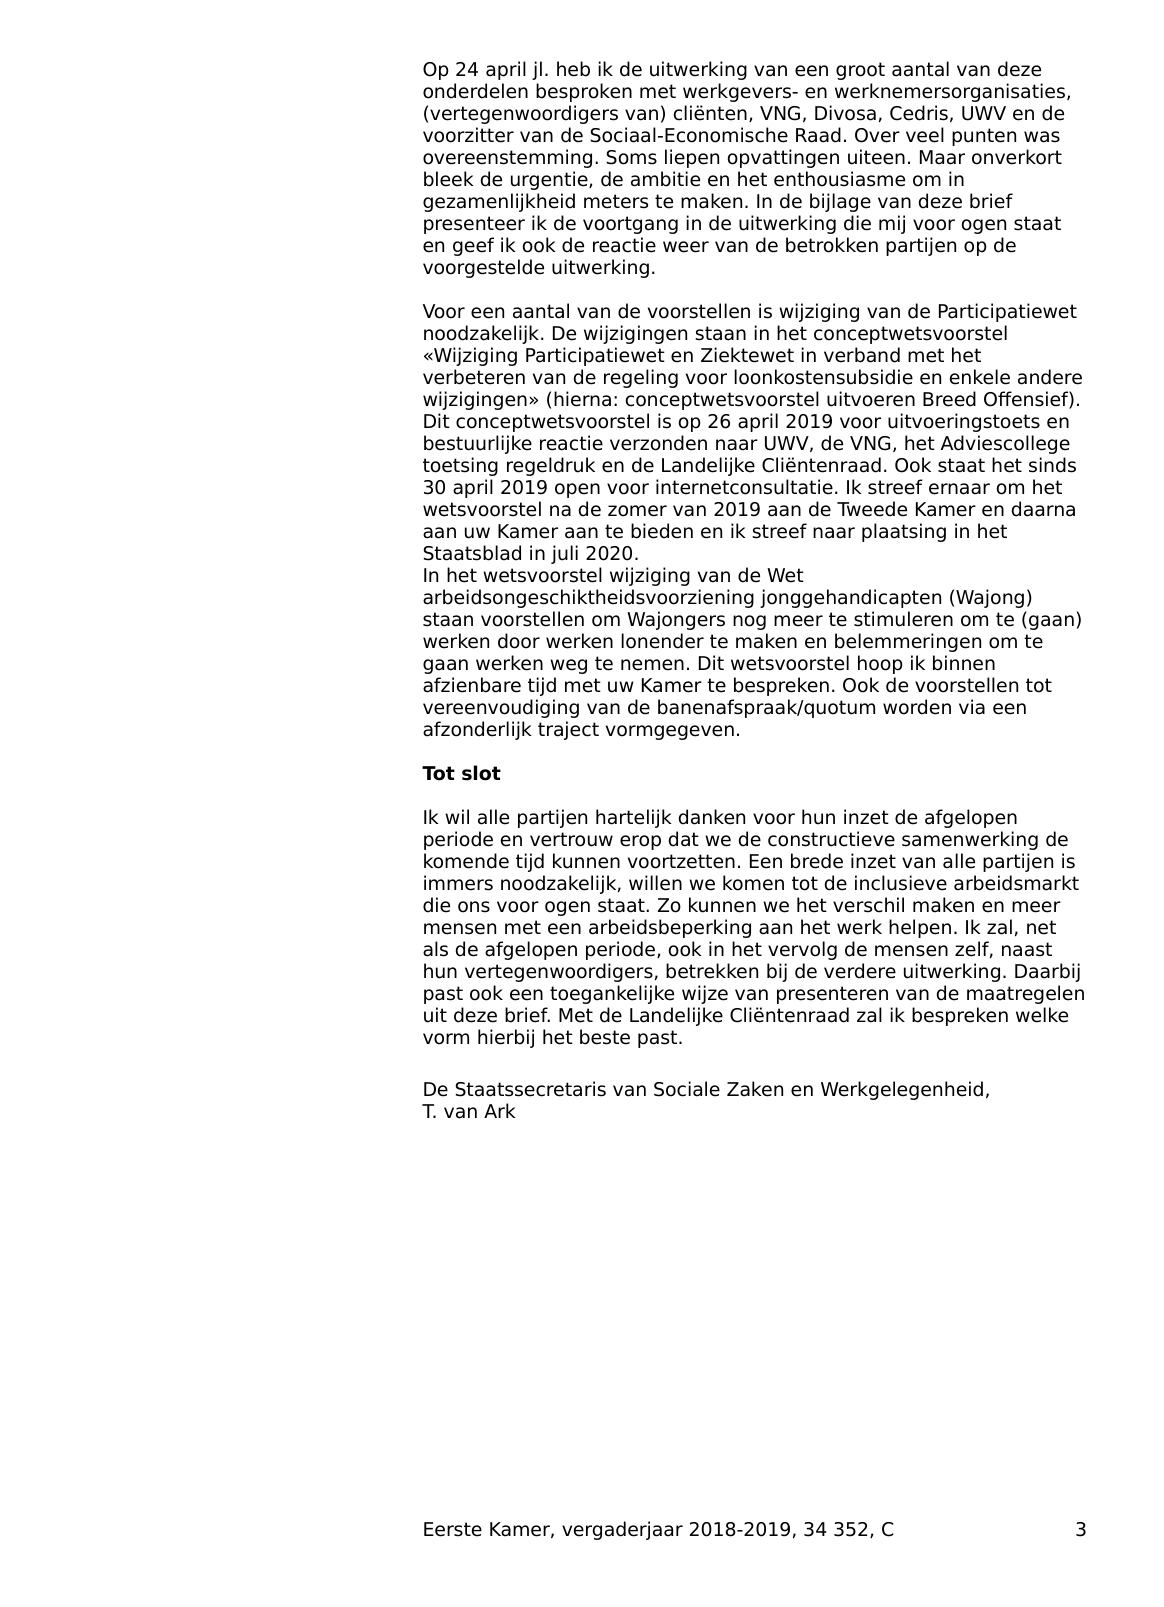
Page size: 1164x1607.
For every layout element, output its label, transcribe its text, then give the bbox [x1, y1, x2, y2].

text De Staatssecretaris van Sociale Zaken en Werkgelegenheid, T. van Ark [422, 1079, 1087, 1123]
subtitle Tot slot [422, 763, 1087, 785]
text Voor een aantal van de voorstellen is wijziging van de Participatiewet noodzakelijk. De wijzigingen staan in het conceptwetsvoorstel «Wijziging Participatiewet en Ziektewet in verband met het verbeteren van de regeling voor loonkostensubsidie en enkele andere wijzigingen» (hierna: conceptwetsvoorstel uitvoeren Breed Offensief). Dit conceptwetsvoorstel is op 26 april 2019 voor uitvoeringstoets en bestuurlijke reactie verzonden naar UWV, de VNG, het Adviescollege toetsing regeldruk en de Landelijke Cliëntenraad. Ook staat het sinds 30 april 2019 open voor internetconsultatie. Ik streef ernaar om het wetsvoorstel na de zomer van 2019 aan de Tweede Kamer en daarna aan uw Kamer aan te bieden en ik streef naar plaatsing in het Staatsblad in juli 2020. [422, 301, 1087, 565]
text Ik wil alle partijen hartelijk danken voor hun inzet de afgelopen periode en vertrouw erop dat we de constructieve samenwerking de komende tijd kunnen voortzetten. Een brede inzet van alle partijen is immers noodzakelijk, willen we komen tot de inclusieve arbeidsmarkt die ons voor ogen staat. Zo kunnen we het verschil maken en meer mensen met een arbeidsbeperking aan het werk helpen. Ik zal, net als de afgelopen periode, ook in het vervolg de mensen zelf, naast hun vertegenwoordigers, betrekken bij de verdere uitwerking. Daarbij past ook een toegankelijke wijze van presenteren van de maatregelen uit deze brief. Met de Landelijke Cliëntenraad zal ik bespreken welke vorm hierbij het beste past. [422, 807, 1087, 1049]
text In het wetsvoorstel wijziging van de Wet arbeidsongeschiktheidsvoorziening jonggehandicapten (Wajong) staan voorstellen om Wajongers nog meer te stimuleren om te (gaan) werken door werken lonender te maken en belemmeringen om te gaan werken weg te nemen. Dit wetsvoorstel hoop ik binnen afzienbare tijd met uw Kamer te bespreken. Ook de voorstellen tot vereenvoudiging van de banenafspraak/quotum worden via een afzonderlijk traject vormgegeven. [422, 565, 1087, 741]
text Op 24 april jl. heb ik de uitwerking van een groot aantal van deze onderdelen besproken met werkgevers- en werknemersorganisaties, (vertegenwoordigers van) cliënten, VNG, Divosa, Cedris, UWV en de voorzitter van de Sociaal-Economische Raad. Over veel punten was overeenstemming. Soms liepen opvattingen uiteen. Maar onverkort bleek de urgentie, de ambitie en het enthousiasme om in gezamenlijkheid meters te maken. In de bijlage van deze brief presenteer ik de voortgang in de uitwerking die mij voor ogen staat en geef ik ook de reactie weer van de betrokken partijen op de voorgestelde uitwerking. [422, 59, 1087, 279]
